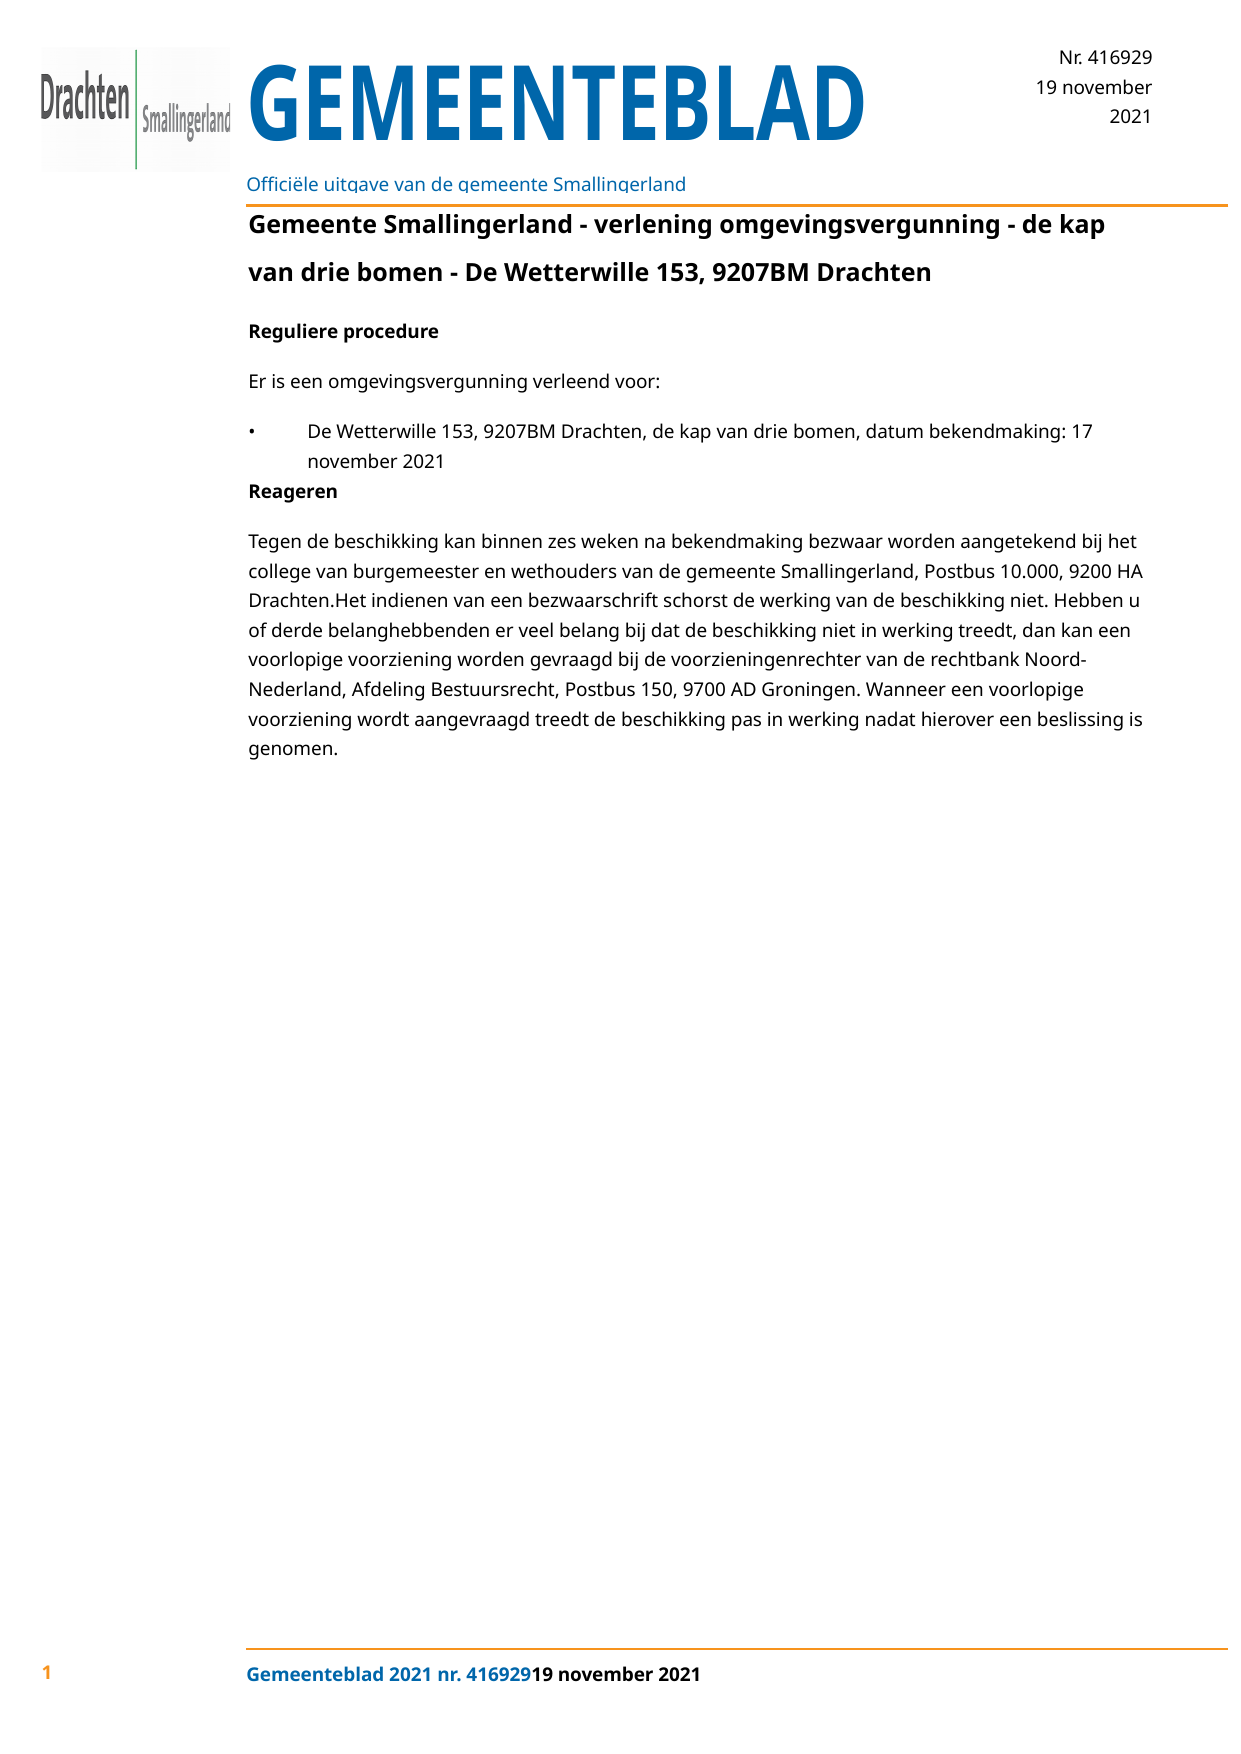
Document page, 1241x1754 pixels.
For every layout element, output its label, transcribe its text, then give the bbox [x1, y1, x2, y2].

text Er is een omgevingsvergunning verleend voor: [248, 368, 1152, 394]
list De Wetterwille 153, 9207BM Drachten, de kap van drie bomen, datum bekendmaking: 17 november 2021 [248, 419, 1152, 474]
text Tegen de beschikking kan binnen zes weken na bekendmaking bezwaar worden aangetekend bij het college van burgemeester en wethouders van de gemeente Smallingerland, Postbus 10.000, 9200 HA Drachten.Het indienen van een bezwaarschrift schorst de werking van de beschikking niet. Hebben u of derde belanghebbenden er veel belang bij dat de beschikking niet in werking treedt, dan kan een voorlopige voorziening worden gevraagd bij de voorzieningenrechter van de rechtbank Noord-Nederland, Afdeling Bestuursrecht, Postbus 150, 9700 AD Groningen. Wanneer een voorlopige voorziening wordt aangevraagd treedt de beschikking pas in werking nadat hierover een beslissing is genomen. [248, 528, 1152, 761]
picture [41, 47, 231, 172]
text Gemeente Smallingerland - verlening omgevingsvergunning - de kap van drie bomen - De Wetterwille 153, 9207BM Drachten [248, 207, 1152, 288]
text Reageren [248, 478, 1152, 504]
text Reguliere procedure [248, 318, 1152, 344]
